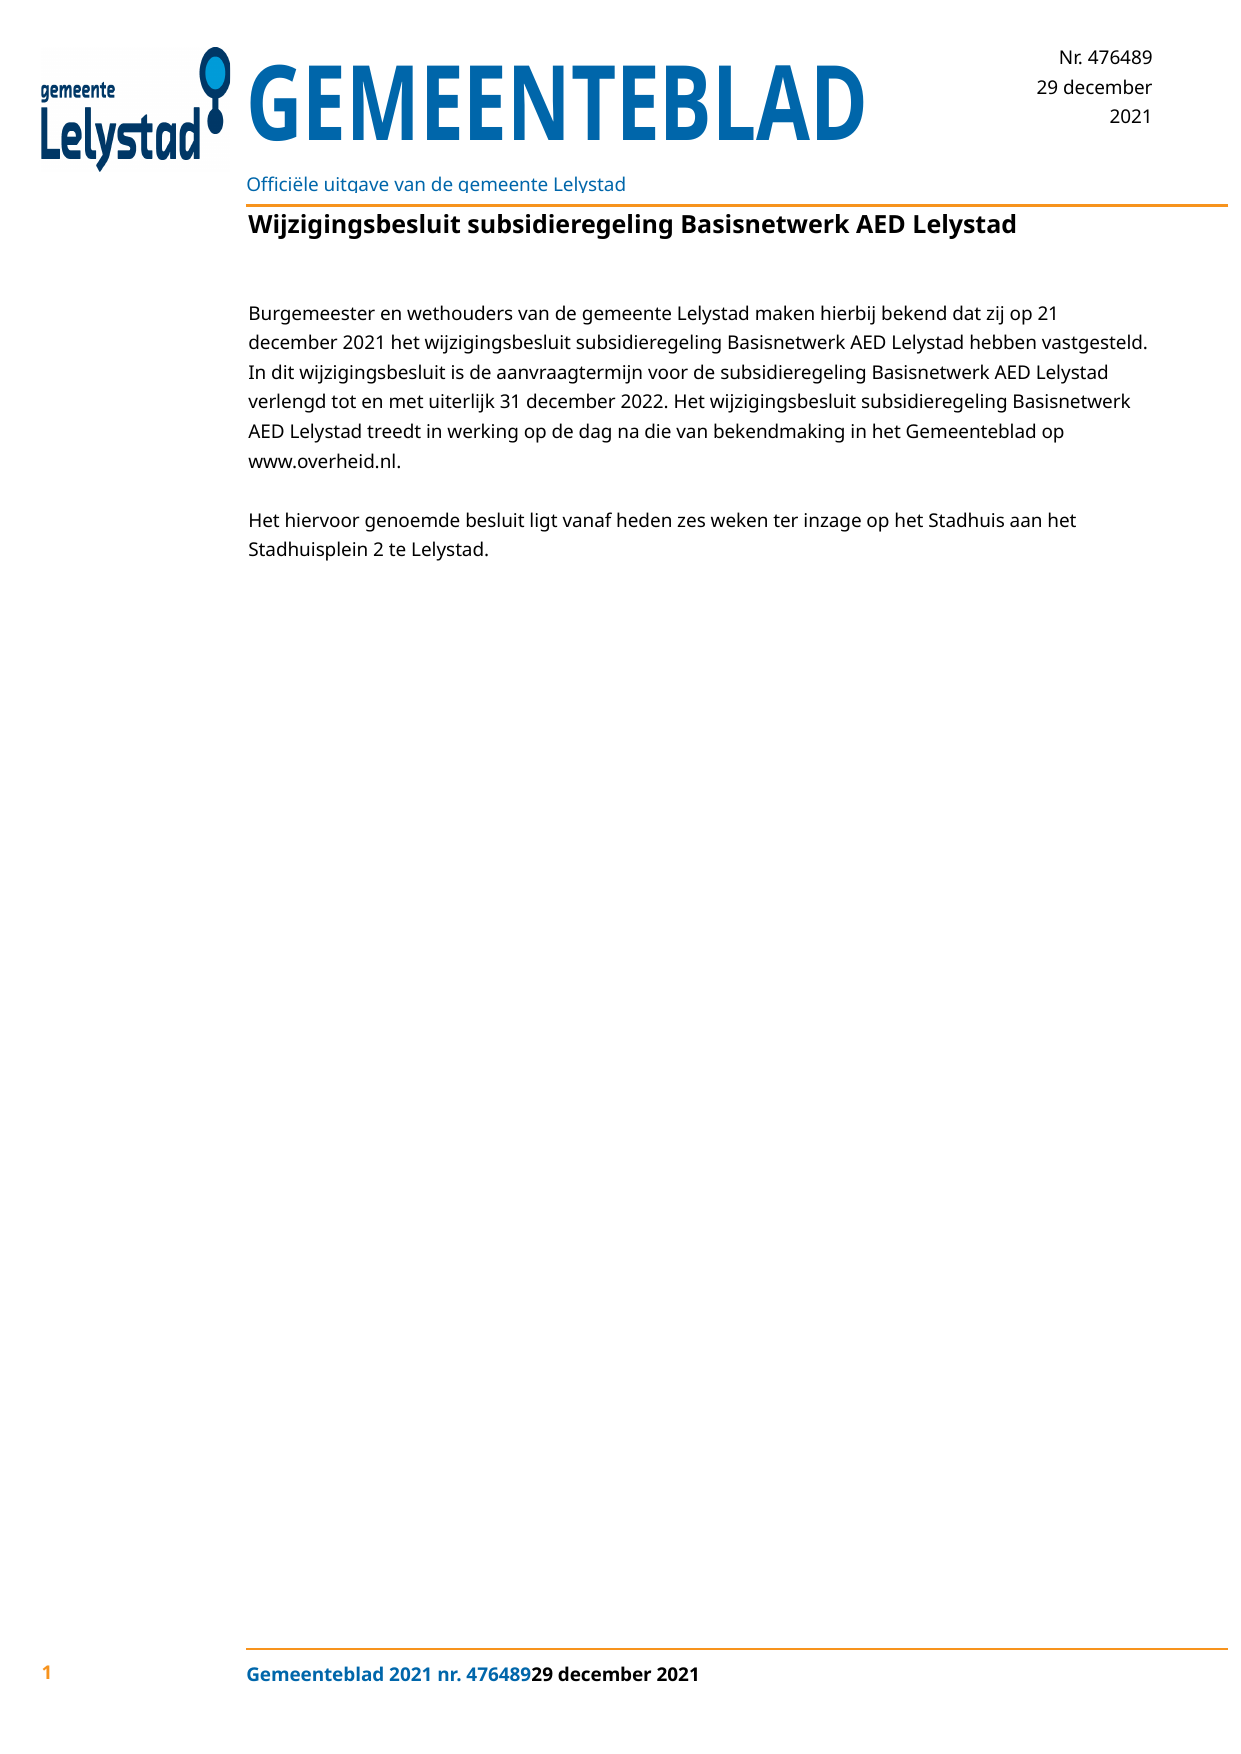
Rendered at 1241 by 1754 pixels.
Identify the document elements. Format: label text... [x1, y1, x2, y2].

picture [41, 47, 231, 172]
text Burgemeester en wethouders van de gemeente Lelystad maken hierbij bekend dat zij op 21 december 2021 het wijzigingsbesluit subsidieregeling Basisnetwerk AED Lelystad hebben vastgesteld. In dit wijzigingsbesluit is de aanvraagtermijn voor de subsidieregeling Basisnetwerk AED Lelystad verlengd tot en met uiterlijk 31 december 2022. Het wijzigingsbesluit subsidieregeling Basisnetwerk AED Lelystad treedt in werking op de dag na die van bekendmaking in het Gemeenteblad op www.overheid.nl. [248, 300, 1152, 473]
text Wijzigingsbesluit subsidieregeling Basisnetwerk AED Lelystad [248, 207, 1152, 241]
text Het hiervoor genoemde besluit ligt vanaf heden zes weken ter inzage op het Stadhuis aan het Stadhuisplein 2 te Lelystad. [248, 507, 1152, 562]
